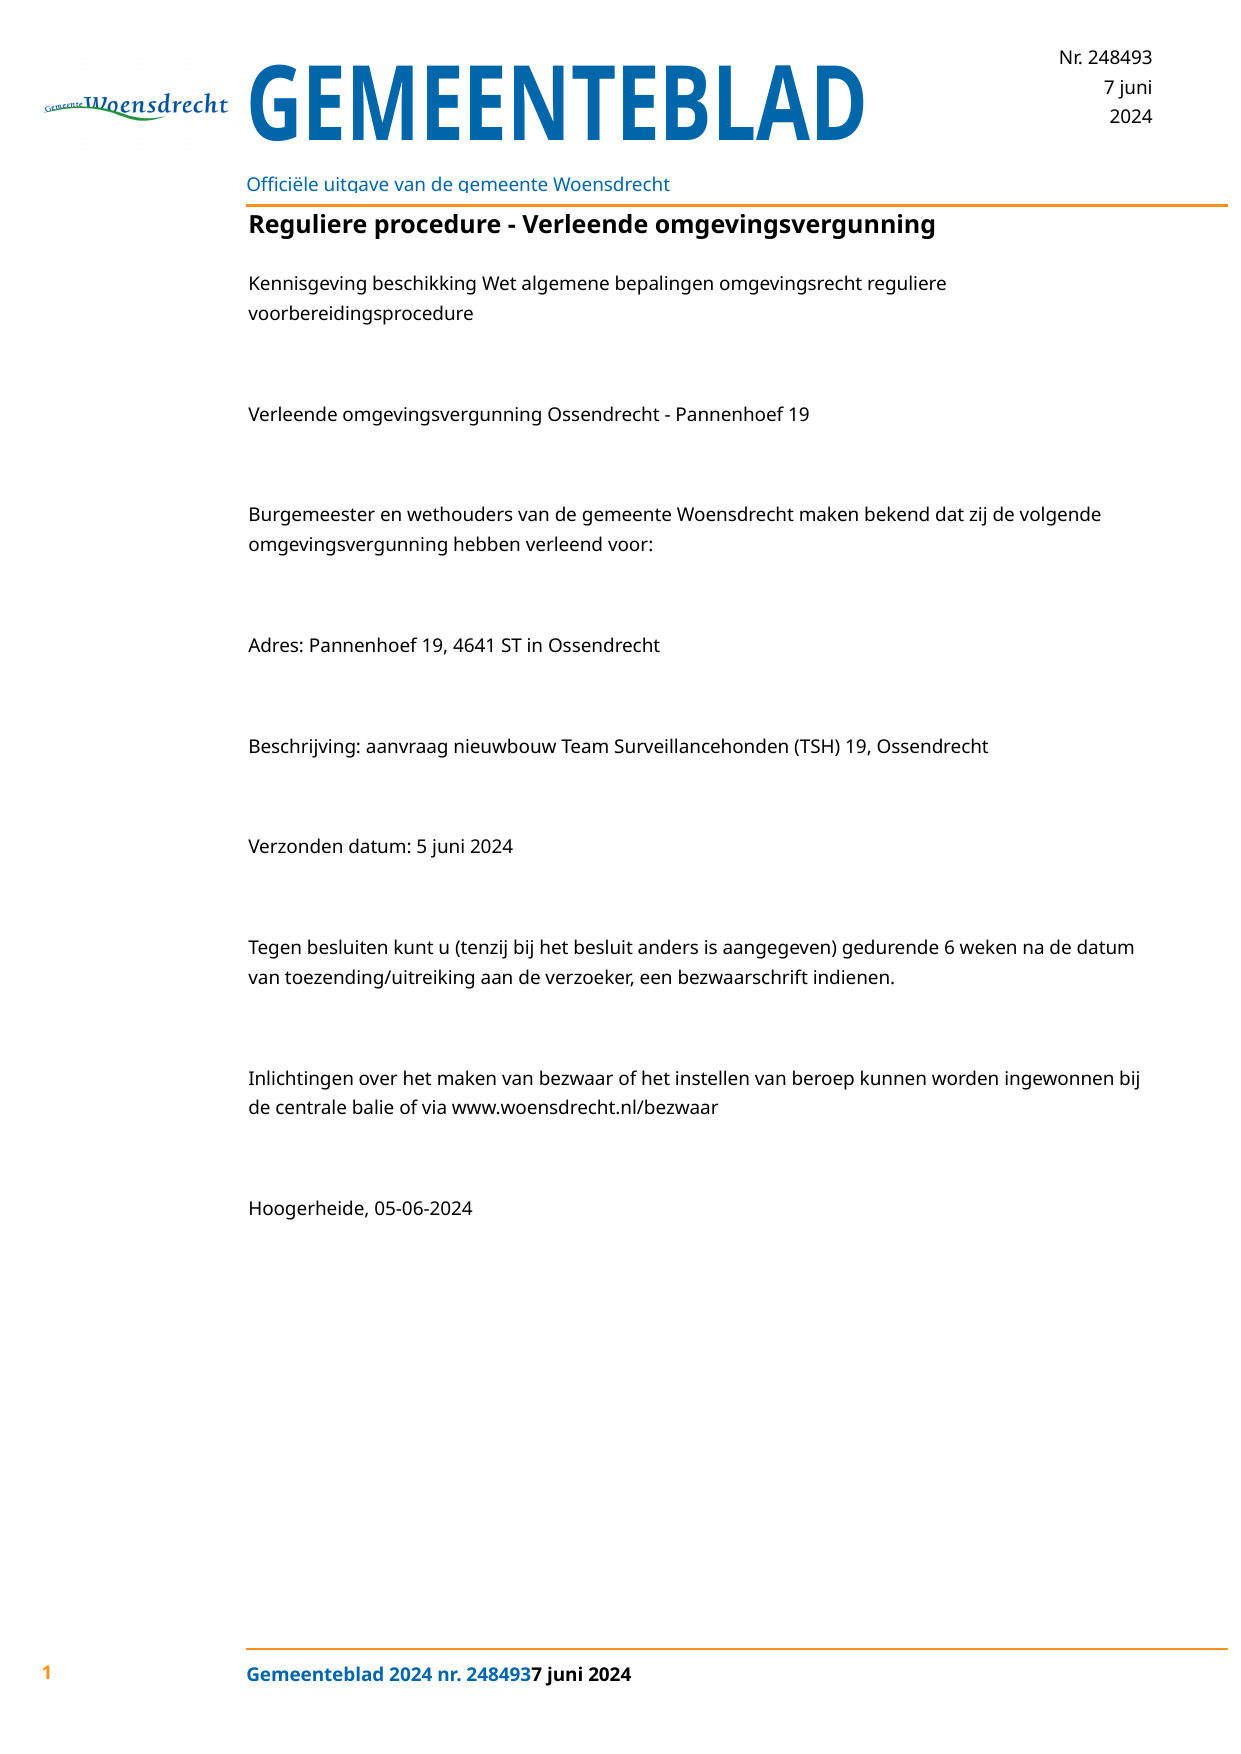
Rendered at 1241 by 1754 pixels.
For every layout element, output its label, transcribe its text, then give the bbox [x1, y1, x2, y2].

text Adres: Pannenhoef 19, 4641 ST in Ossendrecht [248, 632, 1152, 658]
text Burgemeester en wethouders van de gemeente Woensdrecht maken bekend dat zij de volgende omgevingsvergunning hebben verleend voor: [248, 502, 1152, 557]
text Tegen besluiten kunt u (tenzij bij het besluit anders is aangegeven) gedurende 6 weken na de datum van toezending/uitreiking aan de verzoeker, een bezwaarschrift indienen. [248, 934, 1152, 990]
picture [41, 47, 231, 172]
text Verleende omgevingsvergunning Ossendrecht - Pannenhoef 19 [248, 401, 1152, 426]
text Kennisgeving beschikking Wet algemene bepalingen omgevingsrecht reguliere voorbereidingsprocedure [248, 270, 1152, 326]
text Beschrijving: aanvraag nieuwbouw Team Surveillancehonden (TSH) 19, Ossendrecht [248, 733, 1152, 758]
text Inlichtingen over het maken van bezwaar of het instellen van beroep kunnen worden ingewonnen bij de centrale balie of via www.woensdrecht.nl/bezwaar [248, 1065, 1152, 1120]
text Verzonden datum: 5 juni 2024 [248, 834, 1152, 859]
text Hoogerheide, 05-06-2024 [248, 1195, 1152, 1221]
text Reguliere procedure - Verleende omgevingsvergunning [248, 207, 1152, 241]
